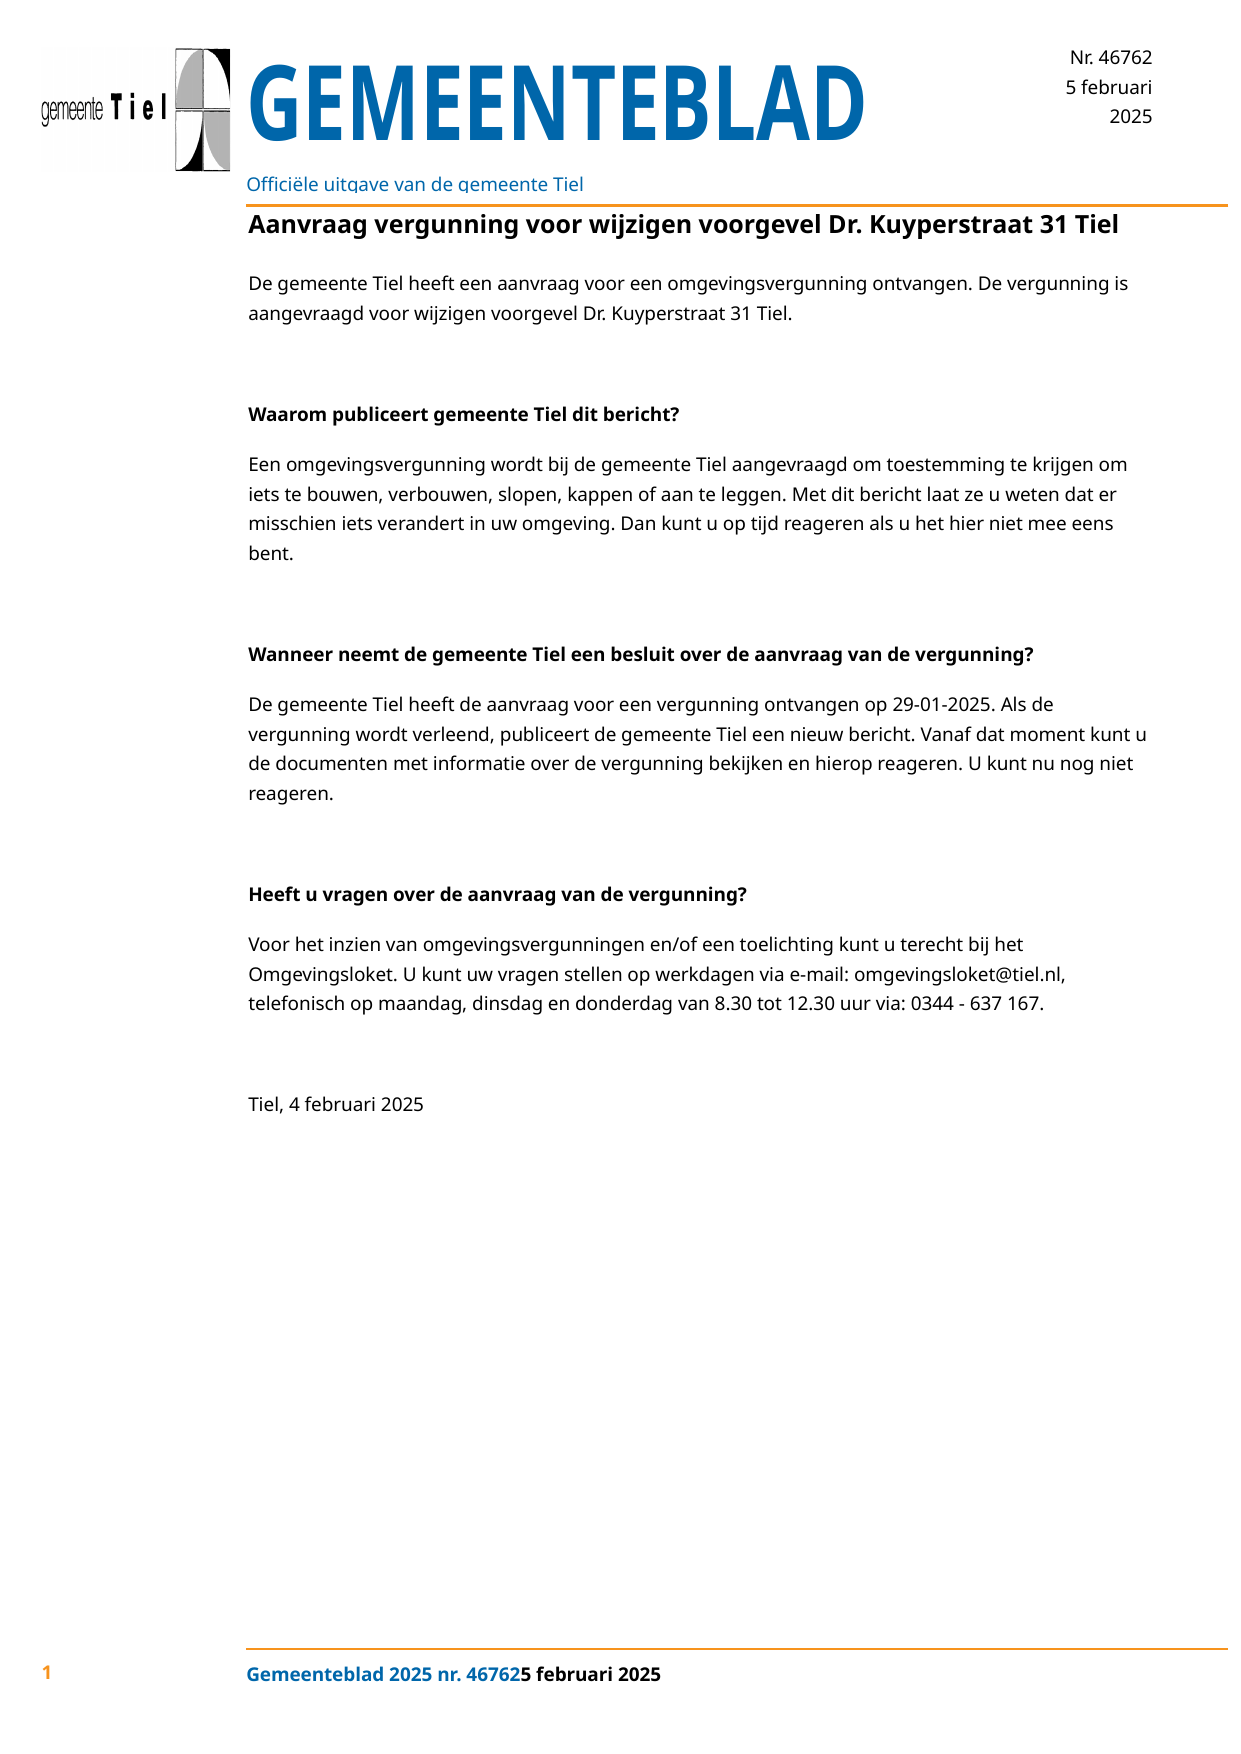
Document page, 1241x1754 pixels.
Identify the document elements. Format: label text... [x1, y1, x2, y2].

text Wanneer neemt de gemeente Tiel een besluit over de aanvraag van de vergunning? [248, 641, 1152, 666]
text De gemeente Tiel heeft de aanvraag voor een vergunning ontvangen op 29-01-2025. Als de vergunning wordt verleend, publiceert de gemeente Tiel een nieuw bericht. Vanaf dat moment kunt u de documenten met informatie over de vergunning bekijken en hierop reageren. U kunt nu nog niet reageren. [248, 691, 1152, 806]
text Aanvraag vergunning voor wijzigen voorgevel Dr. Kuyperstraat 31 Tiel [248, 207, 1152, 241]
text De gemeente Tiel heeft een aanvraag voor een omgevingsvergunning ontvangen. De vergunning is aangevraagd voor wijzigen voorgevel Dr. Kuyperstraat 31 Tiel. [248, 270, 1152, 326]
text Voor het inzien van omgevingsvergunningen en/of een toelichting kunt u terecht bij het Omgevingsloket. U kunt uw vragen stellen op werkdagen via e-mail: omgevingsloket@tiel.nl, telefonisch op maandag, dinsdag en donderdag van 8.30 tot 12.30 uur via: 0344 - 637 167. [248, 931, 1152, 1016]
text Heeft u vragen over de aanvraag van de vergunning? [248, 881, 1152, 906]
text Een omgevingsvergunning wordt bij de gemeente Tiel aangevraagd om toestemming te krijgen om iets te bouwen, verbouwen, slopen, kappen of aan te leggen. Met dit bericht laat ze u weten dat er misschien iets verandert in uw omgeving. Dan kunt u op tijd reageren als u het hier niet mee eens bent. [248, 451, 1152, 566]
text Tiel, 4 februari 2025 [248, 1091, 1152, 1117]
picture [41, 47, 231, 172]
text Waarom publiceert gemeente Tiel dit bericht? [248, 401, 1152, 426]
